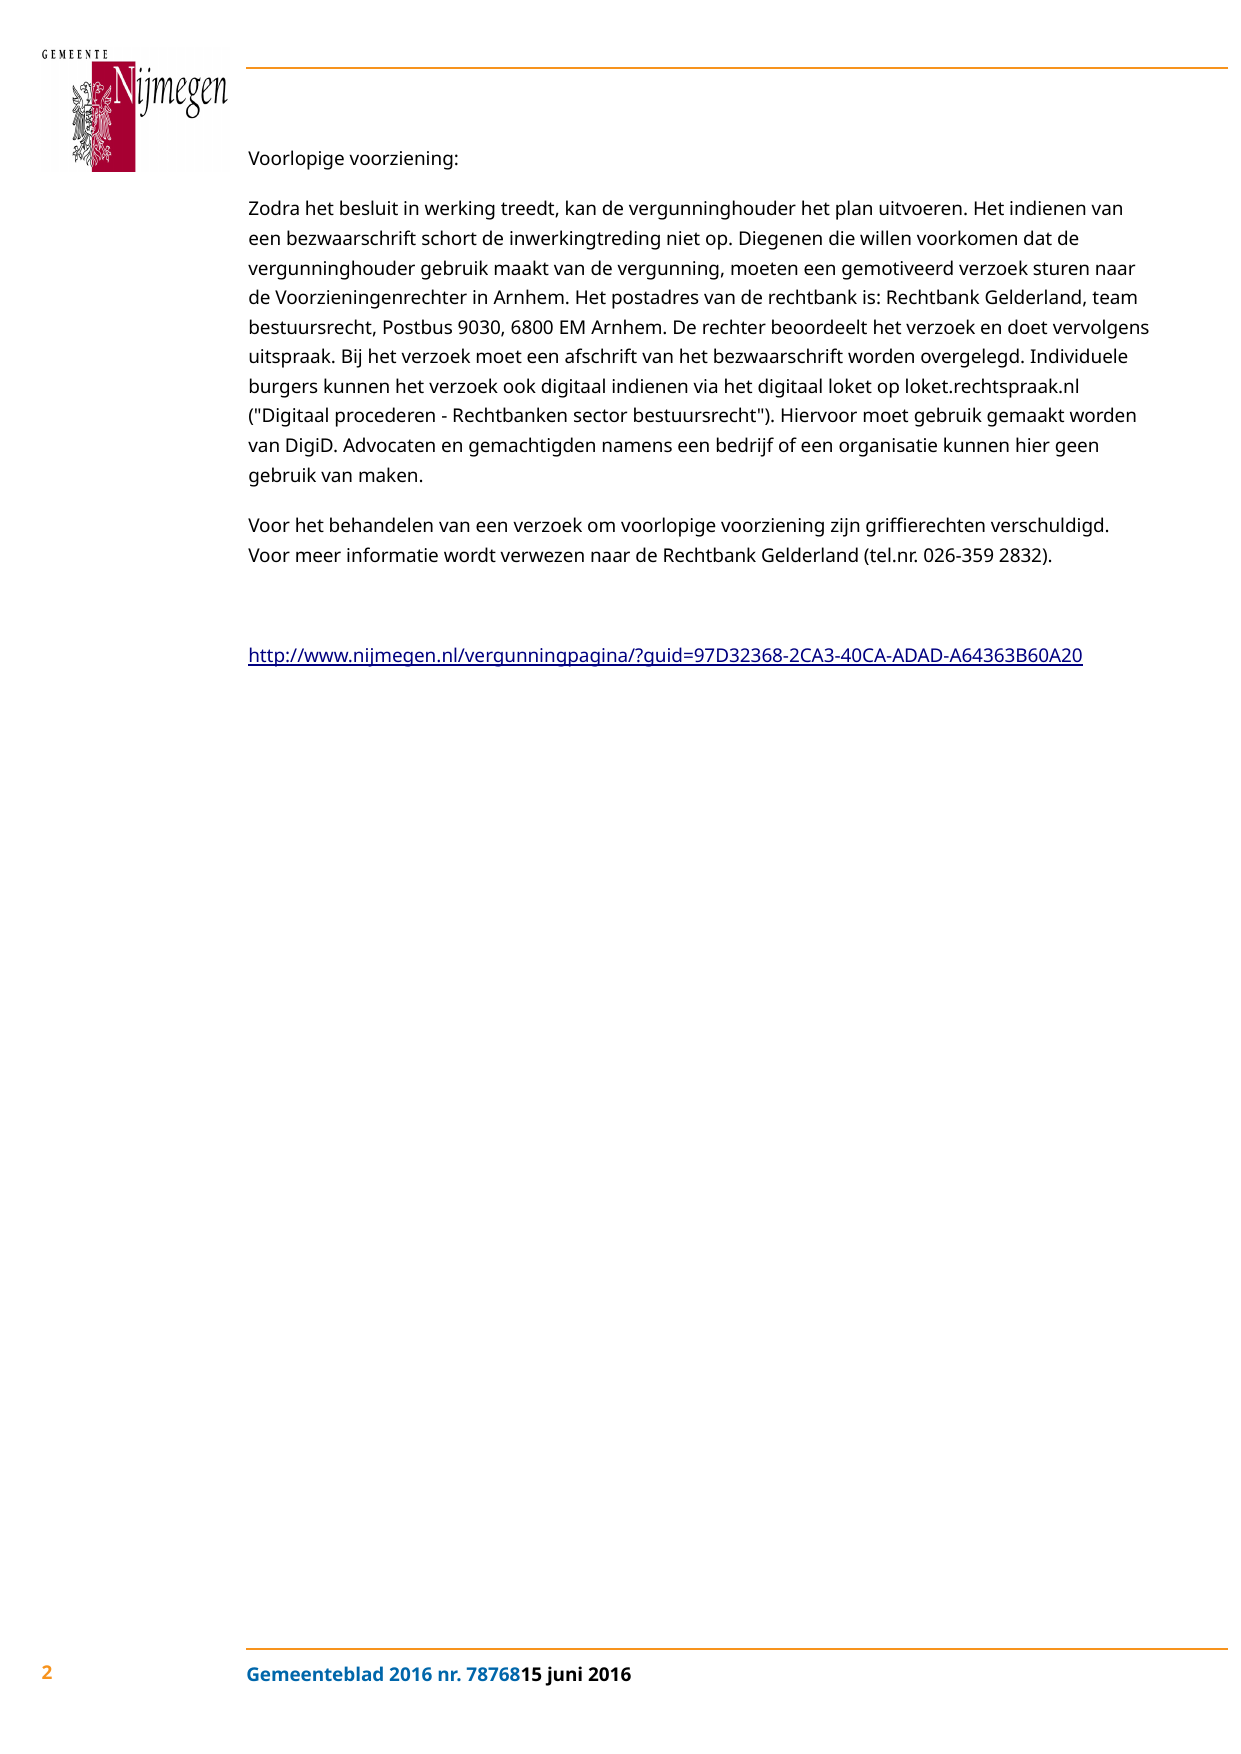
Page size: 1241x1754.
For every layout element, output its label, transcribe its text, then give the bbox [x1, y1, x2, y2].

text http://www.nijmegen.nl/vergunningpagina/?guid=97D32368-2CA3-40CA-ADAD-A64363B60A20 [248, 643, 1152, 668]
text Zodra het besluit in werking treedt, kan de vergunninghouder het plan uitvoeren. Het indienen van een bezwaarschrift schort de inwerkingtreding niet op. Diegenen die willen voorkomen dat de vergunninghouder gebruik maakt van de vergunning, moeten een gemotiveerd verzoek sturen naar de Voorzieningenrechter in Arnhem. Het postadres van de rechtbank is: Rechtbank Gelderland, team bestuursrecht, Postbus 9030, 6800 EM Arnhem. De rechter beoordeelt het verzoek en doet vervolgens uitspraak. Bij het verzoek moet een afschrift van het bezwaarschrift worden overgelegd. Individuele burgers kunnen het verzoek ook digitaal indienen via het digitaal loket op loket.rechtspraak.nl ("Digitaal procederen - Rechtbanken sector bestuursrecht"). Hiervoor moet gebruik gemaakt worden van DigiD. Advocaten en gemachtigden namens een bedrijf of een organisatie kunnen hier geen gebruik van maken. [248, 196, 1152, 488]
text Voorlopige voorziening: [248, 145, 1152, 171]
picture [41, 47, 231, 172]
text Voor het behandelen van een verzoek om voorlopige voorziening zijn griffierechten verschuldigd. Voor meer informatie wordt verwezen naar de Rechtbank Gelderland (tel.nr. 026-359 2832). [248, 512, 1152, 568]
